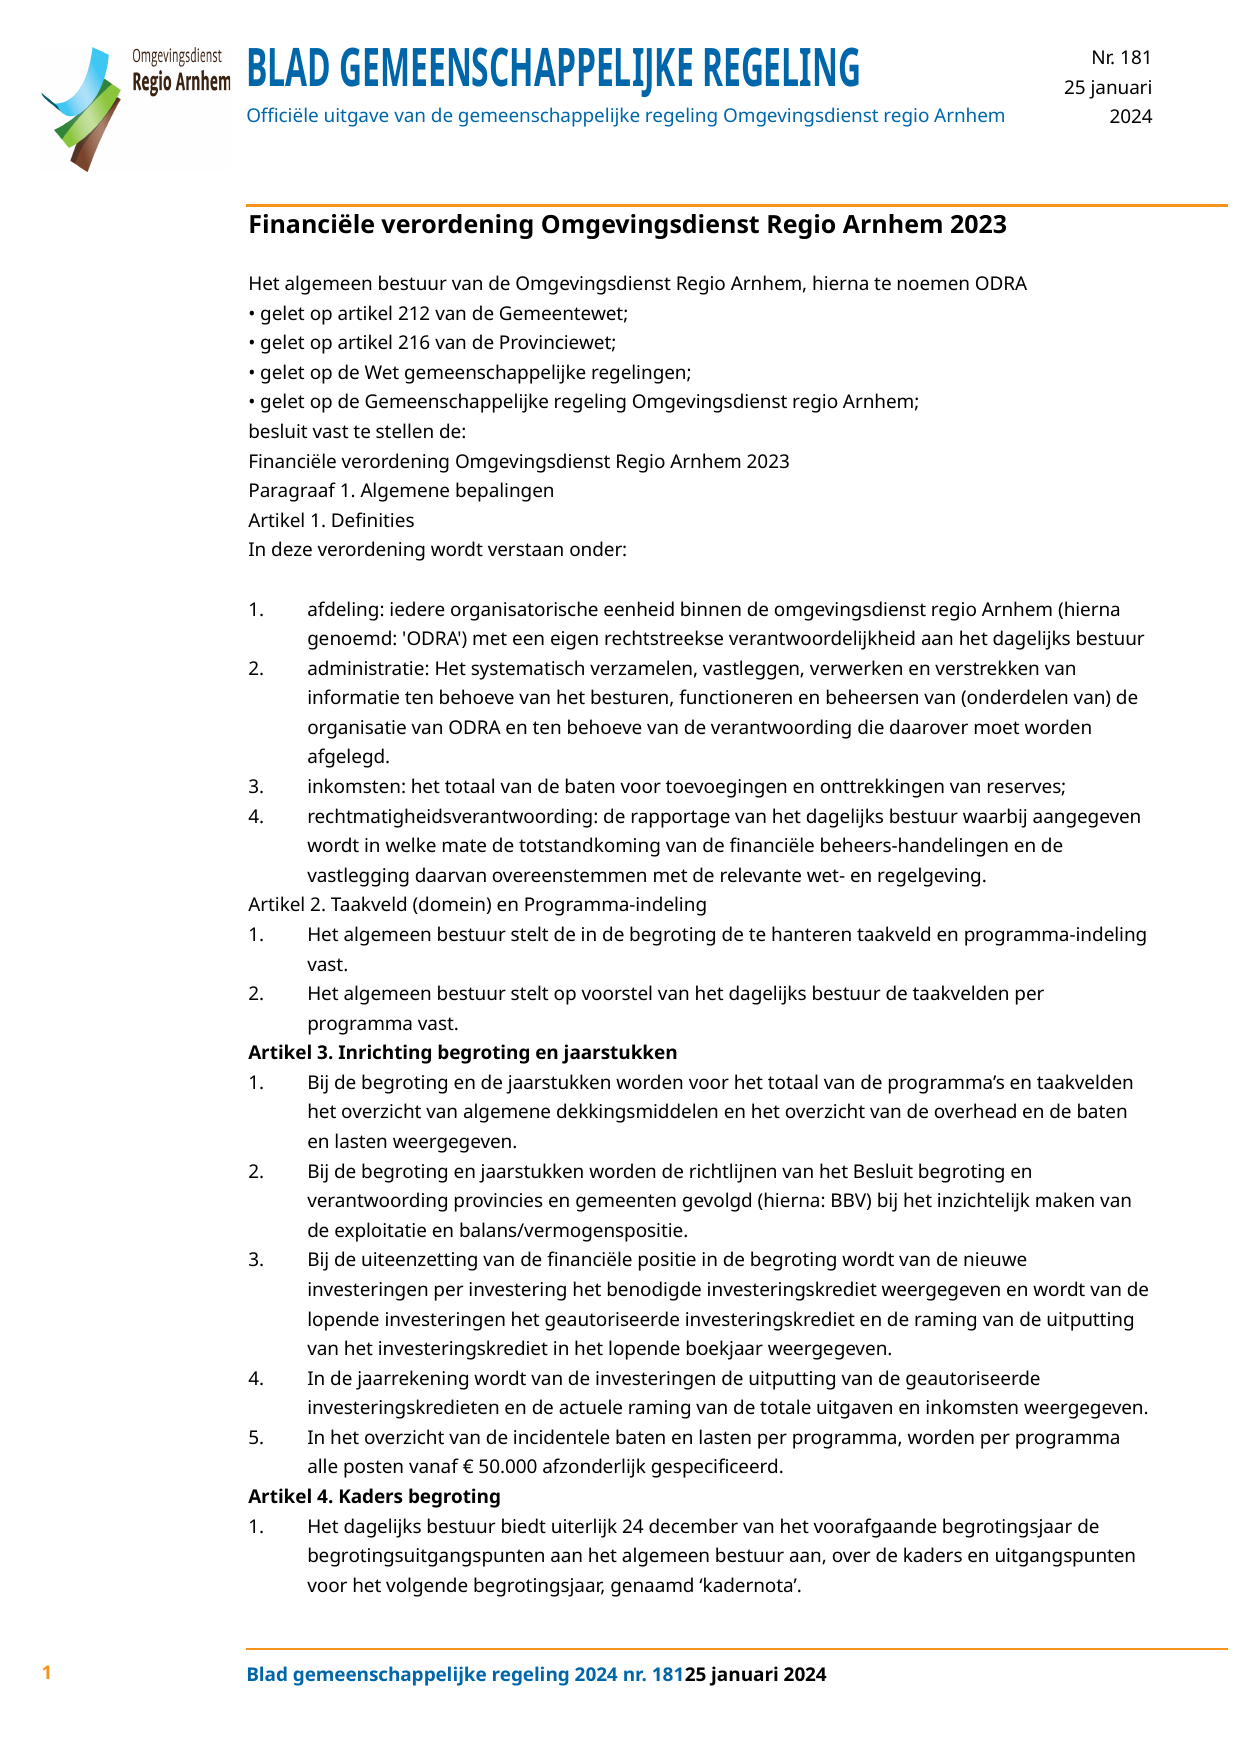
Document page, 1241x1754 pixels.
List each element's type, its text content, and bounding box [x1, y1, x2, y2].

text Financiële verordening Omgevingsdienst Regio Arnhem 2023 [248, 448, 1152, 473]
text Artikel 2. Taakveld (domein) en Programma-indeling [248, 892, 1152, 917]
text Financiële verordening Omgevingsdienst Regio Arnhem 2023 [248, 207, 1152, 241]
list Bij de begroting en de jaarstukken worden voor het totaal van de programma’s en taakvelden het overzicht van algemene dekkingsmiddelen en het overzicht van de overhead en de baten en lasten weergegeven. [248, 1069, 1152, 1154]
text besluit vast te stellen de: [248, 418, 1152, 444]
list administratie: Het systematisch verzamelen, vastleggen, verwerken en verstrekken van informatie ten behoeve van het besturen, functioneren en beheersen van (onderdelen van) de organisatie van ODRA en ten behoeve van de verantwoording die daarover moet worden afgelegd. [248, 655, 1152, 769]
text • gelet op de Gemeenschappelijke regeling Omgevingsdienst regio Arnhem; [248, 389, 1152, 414]
text • gelet op artikel 216 van de Provinciewet; [248, 329, 1152, 355]
list Het dagelijks bestuur biedt uiterlijk 24 december van het voorafgaande begrotingsjaar de begrotingsuitgangspunten aan het algemeen bestuur aan, over de kaders en uitgangspunten voor het volgende begrotingsjaar, genaamd ‘kadernota’. [248, 1513, 1152, 1598]
text In deze verordening wordt verstaan onder: [248, 537, 1152, 562]
picture [41, 47, 231, 172]
list Bij de uiteenzetting van de financiële positie in de begroting wordt van de nieuwe investeringen per investering het benodigde investeringskrediet weergegeven en wordt van de lopende investeringen het geautoriseerde investeringskrediet en de raming van de uitputting van het investeringskrediet in het lopende boekjaar weergegeven. [248, 1247, 1152, 1361]
text Paragraaf 1. Algemene bepalingen [248, 477, 1152, 503]
list Het algemeen bestuur stelt de in de begroting de te hanteren taakveld en programma-indeling vast. [248, 921, 1152, 976]
list rechtmatigheidsverantwoording: de rapportage van het dagelijks bestuur waarbij aangegeven wordt in welke mate de totstandkoming van de financiële beheers-handelingen en de vastlegging daarvan overeenstemmen met de relevante wet- en regelgeving. [248, 803, 1152, 888]
text Het algemeen bestuur van de Omgevingsdienst Regio Arnhem, hierna te noemen ODRA [248, 270, 1152, 296]
list In de jaarrekening wordt van de investeringen de uitputting van de geautoriseerde investeringskredieten en de actuele raming van de totale uitgaven en inkomsten weergegeven. [248, 1365, 1152, 1420]
list inkomsten: het totaal van de baten voor toevoegingen en onttrekkingen van reserves; [248, 773, 1152, 799]
text • gelet op de Wet gemeenschappelijke regelingen; [248, 359, 1152, 385]
text Artikel 4. Kaders begroting [248, 1483, 1152, 1509]
text Artikel 1. Definities [248, 507, 1152, 533]
list Bij de begroting en jaarstukken worden de richtlijnen van het Besluit begroting en verantwoording provincies en gemeenten gevolgd (hierna: BBV) bij het inzichtelijk maken van de exploitatie en balans/vermogenspositie. [248, 1158, 1152, 1243]
list afdeling: iedere organisatorische eenheid binnen de omgevingsdienst regio Arnhem (hierna genoemd: 'ODRA') met een eigen rechtstreekse verantwoordelijkheid aan het dagelijks bestuur [248, 596, 1152, 651]
list Het algemeen bestuur stelt op voorstel van het dagelijks bestuur de taakvelden per programma vast. [248, 980, 1152, 1036]
text • gelet op artikel 212 van de Gemeentewet; [248, 300, 1152, 326]
list In het overzicht van de incidentele baten en lasten per programma, worden per programma alle posten vanaf € 50.000 afzonderlijk gespecificeerd. [248, 1424, 1152, 1479]
text Artikel 3. Inrichting begroting en jaarstukken [248, 1039, 1152, 1065]
